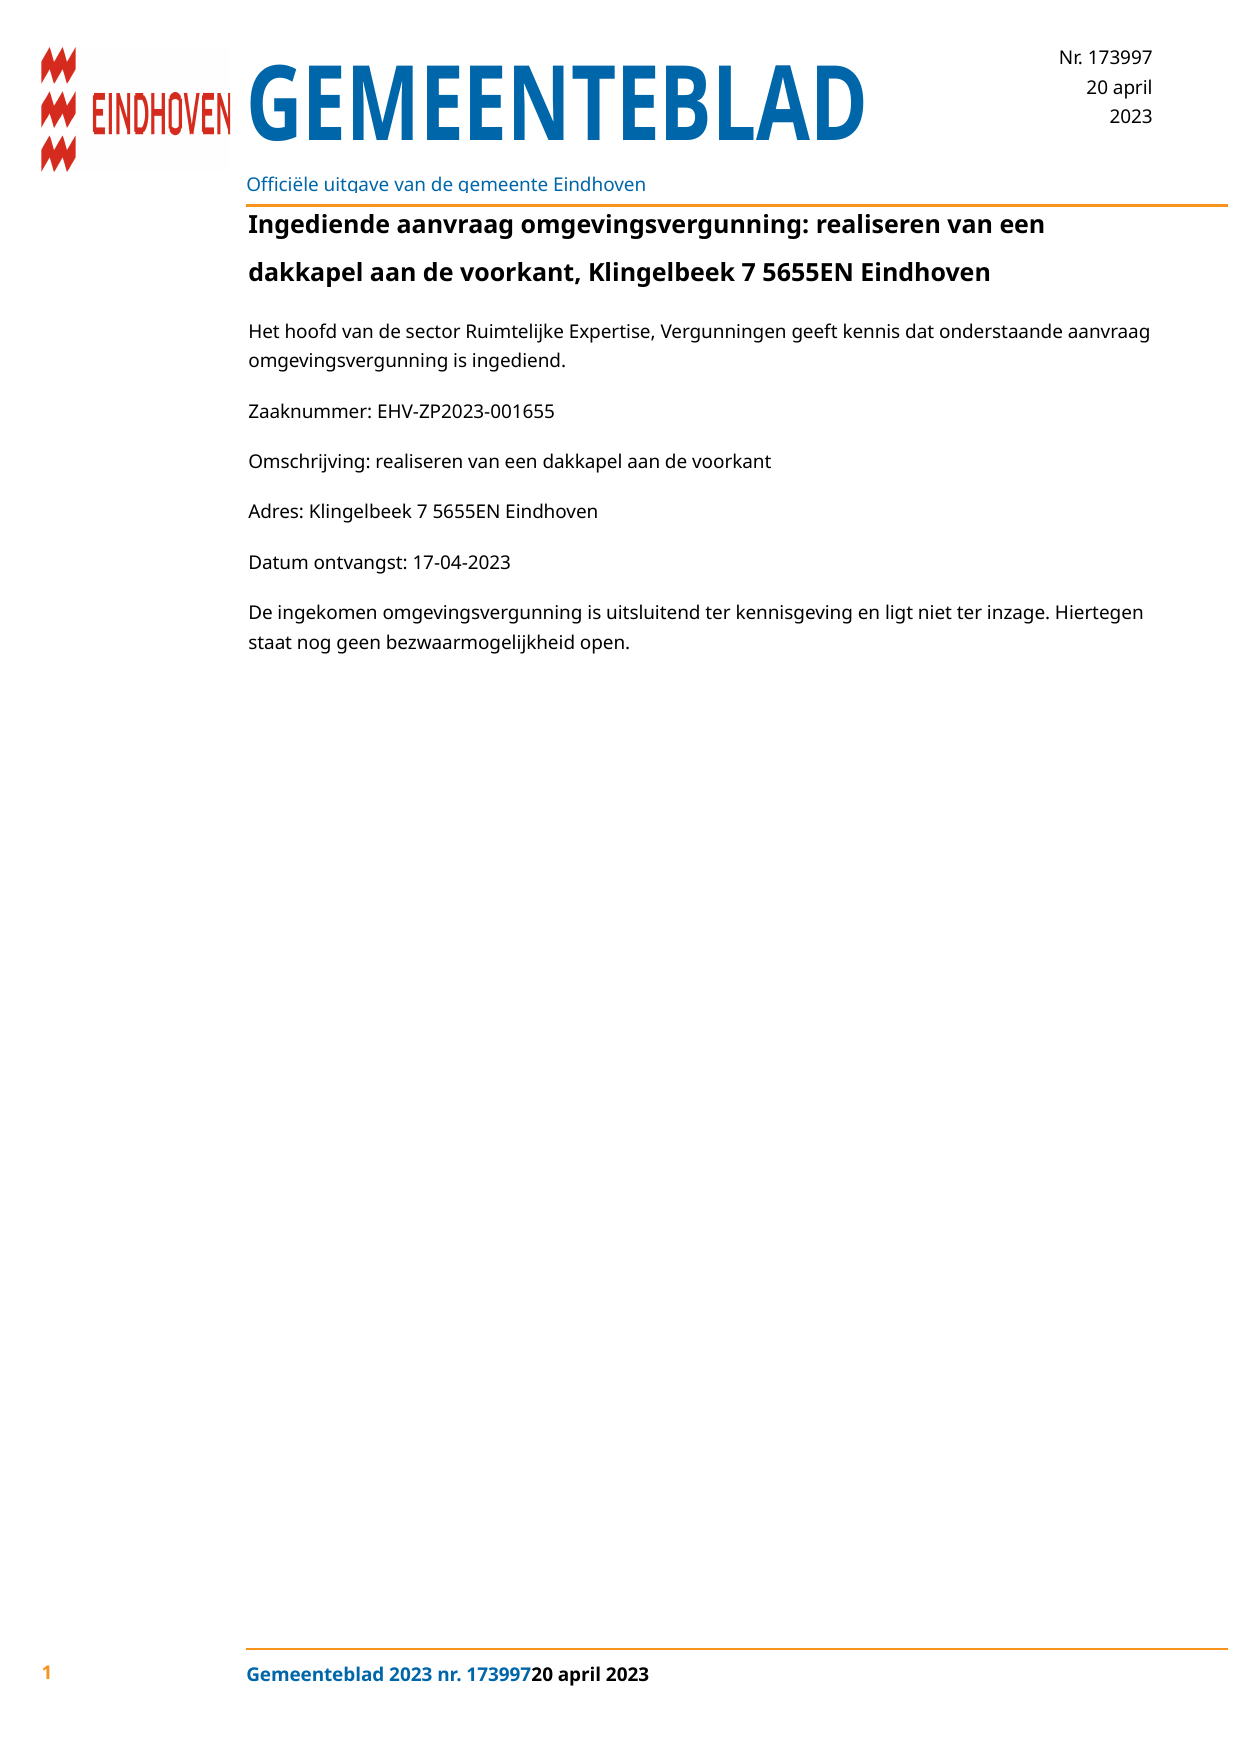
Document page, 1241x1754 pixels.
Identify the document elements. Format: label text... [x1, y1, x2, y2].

picture [41, 47, 231, 172]
text Zaaknummer: EHV-ZP2023-001655 [248, 398, 1152, 424]
text Omschrijving: realiseren van een dakkapel aan de voorkant [248, 448, 1152, 474]
text De ingekomen omgevingsvergunning is uitsluitend ter kennisgeving en ligt niet ter inzage. Hiertegen staat nog geen bezwaarmogelijkheid open. [248, 599, 1152, 655]
text Ingediende aanvraag omgevingsvergunning: realiseren van een dakkapel aan de voorkant, Klingelbeek 7 5655EN Eindhoven [248, 207, 1152, 288]
text Het hoofd van de sector Ruimtelijke Expertise, Vergunningen geeft kennis dat onderstaande aanvraag omgevingsvergunning is ingediend. [248, 318, 1152, 373]
text Adres: Klingelbeek 7 5655EN Eindhoven [248, 499, 1152, 524]
text Datum ontvangst: 17-04-2023 [248, 549, 1152, 575]
